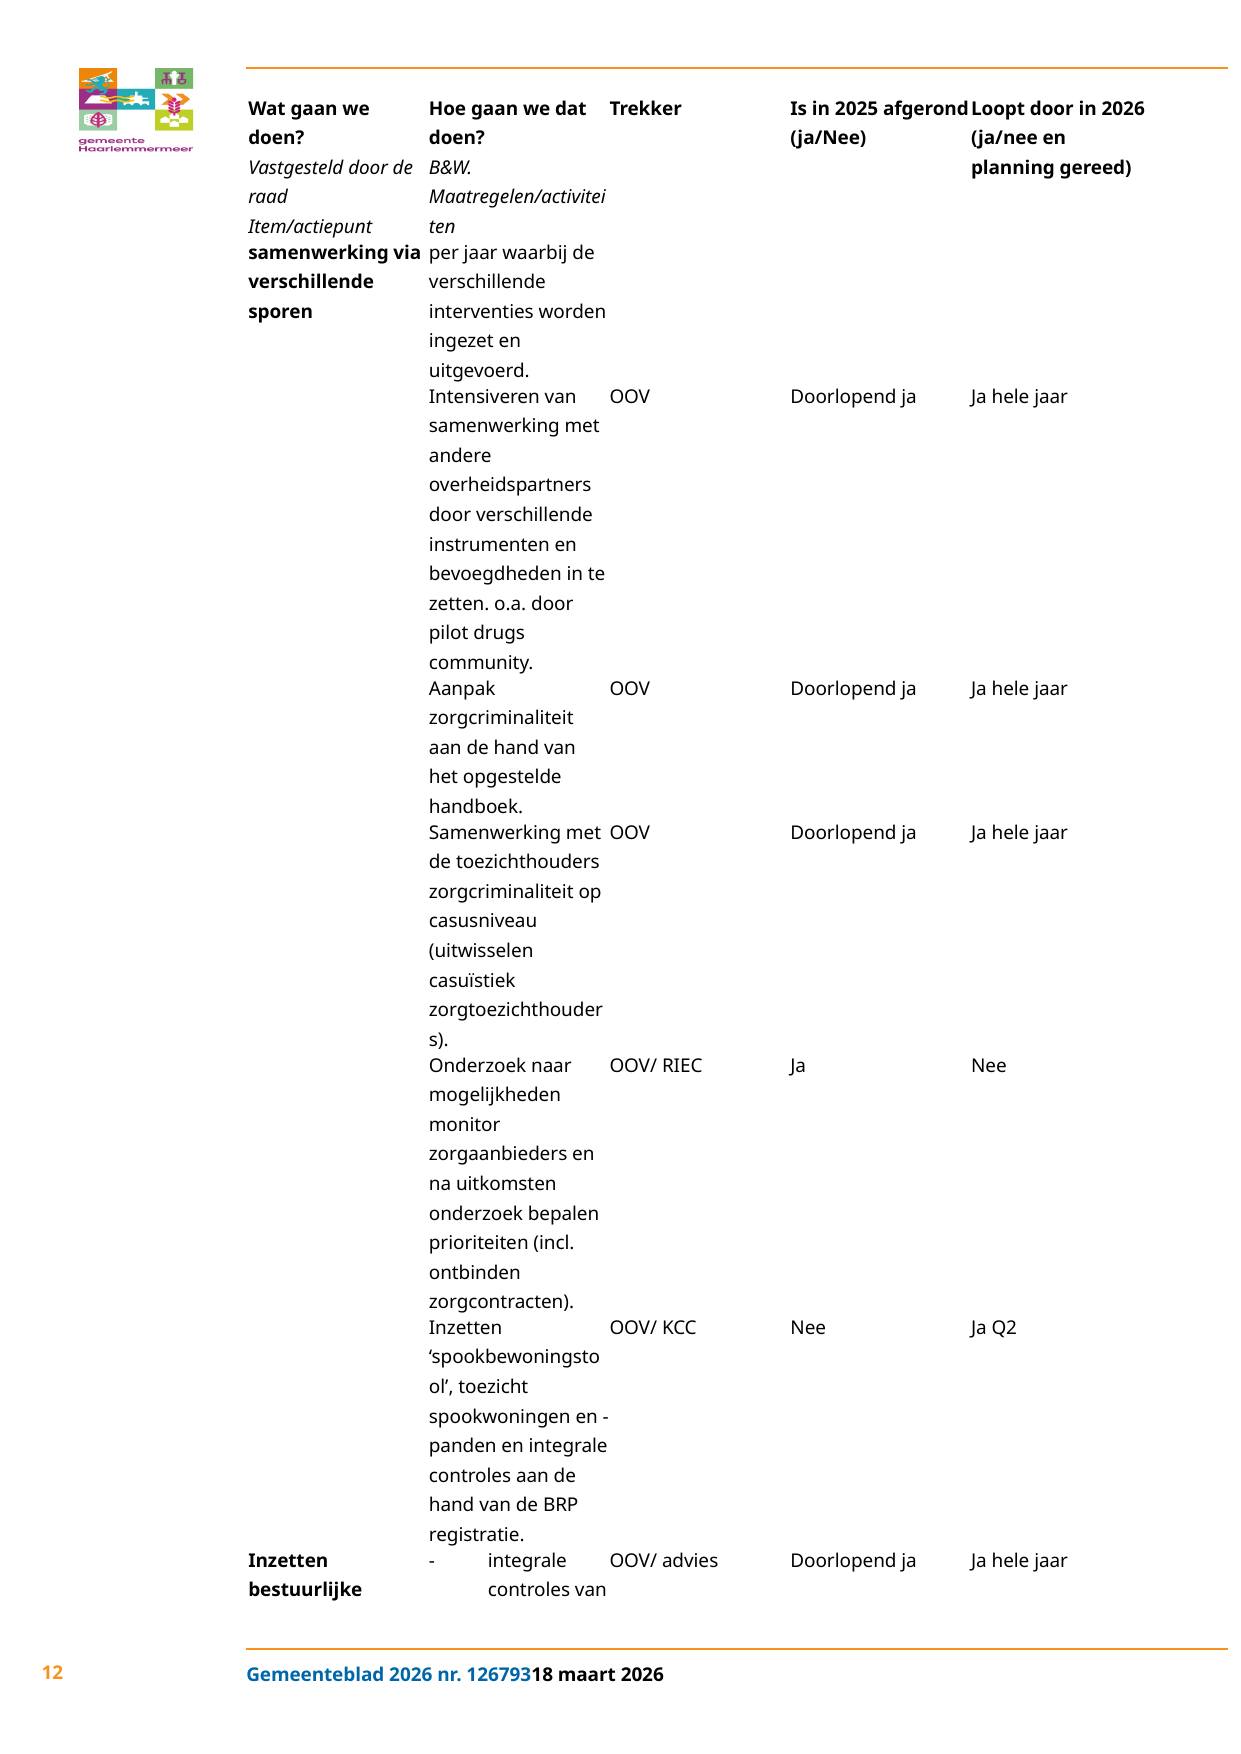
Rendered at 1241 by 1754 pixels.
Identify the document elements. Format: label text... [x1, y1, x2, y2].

table_cell Ja hele jaar [971, 675, 1152, 819]
table_cell Doorlopend ja [790, 819, 971, 1052]
table_cell Onderzoek naar mogelijkheden monitor zorgaanbieders en na uitkomsten onderzoek bepalen prioriteiten (incl. ontbinden zorgcontracten). [429, 1052, 609, 1314]
table_cell Doorlopend ja [790, 1547, 971, 1602]
table_cell Inzetten ‘spookbewoningstool’, toezicht spookwoningen en -panden en integrale controles aan de hand van de BRP registratie. [429, 1314, 609, 1547]
table_header Wat gaan we doen? Vastgesteld door de raad Item/actiepunt [248, 95, 429, 239]
table_cell OOV/ advies [609, 1547, 790, 1602]
table_cell Nee [971, 1052, 1152, 1314]
table_cell OOV [609, 819, 790, 1052]
table_cell Doorlopend ja [790, 675, 971, 819]
table_cell OOV/ RIEC [609, 1052, 790, 1314]
table_header Is in 2025 afgerond (ja/Nee) [790, 95, 971, 239]
picture [41, 47, 231, 172]
table_cell Doorlopend ja [790, 383, 971, 675]
table_cell Samenwerking met de toezichthouders zorgcriminaliteit op casusniveau (uitwisselen casuïstiek zorgtoezichthouders). [429, 819, 609, 1052]
table_header Trekker [609, 95, 790, 239]
table_cell [790, 239, 971, 383]
table_cell Aanpak zorgcriminaliteit aan de hand van het opgestelde handboek. [429, 675, 609, 819]
table_cell Nee [790, 1314, 971, 1547]
table_header Loopt door in 2026 (ja/nee en planning gereed) [971, 95, 1152, 239]
table_cell [971, 239, 1152, 383]
table_cell Ja hele jaar [971, 383, 1152, 675]
table_cell samenwerking via verschillende sporen [248, 239, 429, 1547]
table_cell Ja hele jaar [971, 819, 1152, 1052]
table_cell Inzetten bestuurlijke [248, 1547, 429, 1602]
table_cell [609, 239, 790, 383]
table_cell Ja Q2 [971, 1314, 1152, 1547]
table_cell Ja hele jaar [971, 1547, 1152, 1602]
table_cell Ja [790, 1052, 971, 1314]
table_cell OOV [609, 675, 790, 819]
table_cell integrale controles van [429, 1547, 609, 1602]
table_cell OOV/ KCC [609, 1314, 790, 1547]
table_cell OOV [609, 383, 790, 675]
table_cell Intensiveren van samenwerking met andere overheidspartners door verschillende instrumenten en bevoegdheden in te zetten. o.a. door pilot drugs community. [429, 383, 609, 675]
table_cell per jaar waarbij de verschillende interventies worden ingezet en uitgevoerd. [429, 239, 609, 383]
table_header Hoe gaan we dat doen? B&W. Maatregelen/activiteiten [429, 95, 609, 239]
